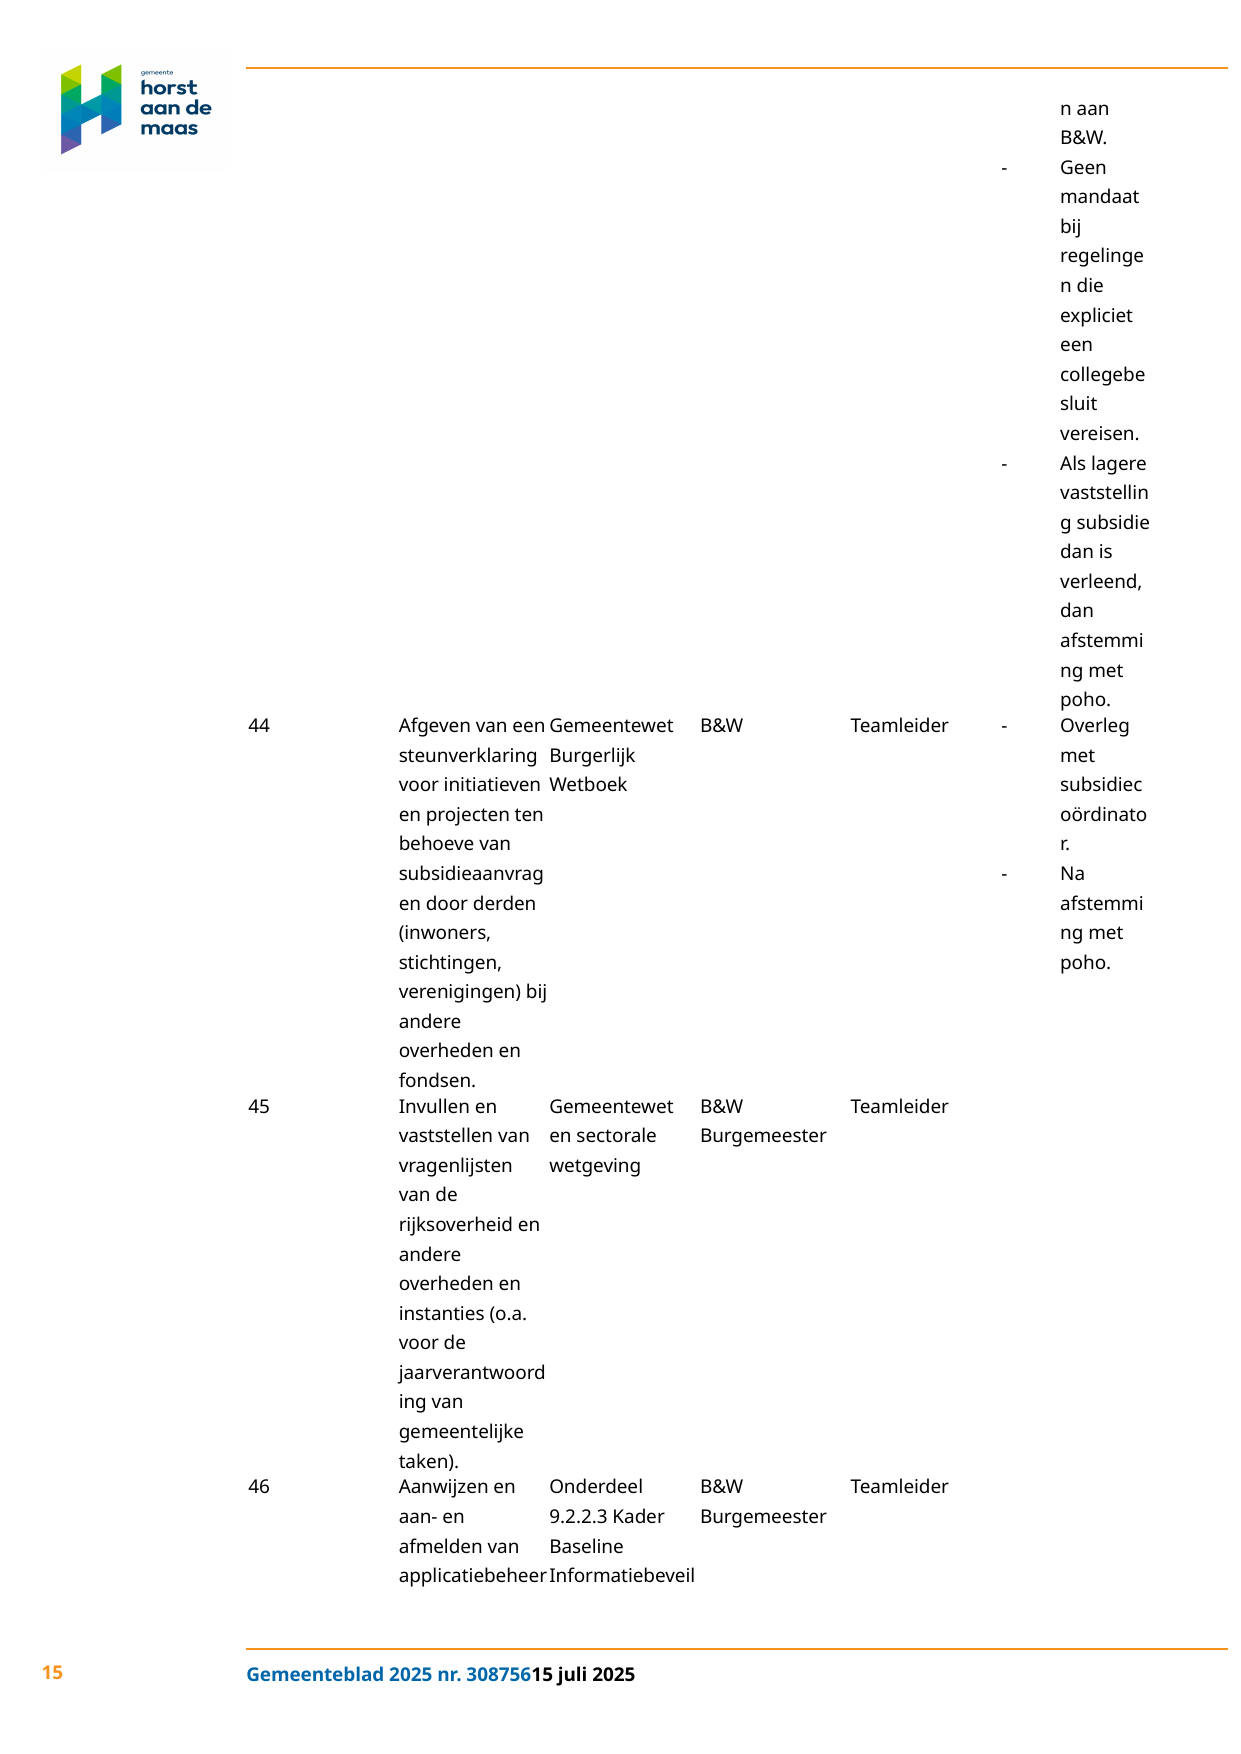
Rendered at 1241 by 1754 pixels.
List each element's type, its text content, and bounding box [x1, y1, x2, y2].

table_cell Teamleider [850, 1474, 1001, 1588]
table_cell 44 [248, 712, 398, 1093]
table_cell 46 [248, 1474, 398, 1588]
table_cell [549, 95, 700, 712]
table_cell [700, 95, 850, 712]
table_cell [1001, 1093, 1152, 1474]
table_cell n aan B&W. Geen mandaat bij regelingen die expliciet een collegebesluit vereisen. Als lagere vaststelling subsidie dan is verleend, dan afstemming met poho. [1001, 95, 1152, 712]
table_cell B&W Burgemeester [700, 1474, 850, 1588]
table_cell Invullen en vaststellen van vragenlijsten van de rijksoverheid en andere overheden en instanties (o.a. voor de jaarverantwoording van gemeentelijke taken). [399, 1093, 549, 1474]
table_cell [399, 95, 549, 712]
table_cell 45 [248, 1093, 398, 1474]
table_cell B&W Burgemeester [700, 1093, 850, 1474]
table_cell Onderdeel 9.2.2.3 Kader Baseline Informatiebeveil [549, 1474, 700, 1588]
table_cell Teamleider [850, 712, 1001, 1093]
table_cell B&W [700, 712, 850, 1093]
table_cell [1001, 1474, 1152, 1588]
table_cell [850, 95, 1001, 712]
table_cell Aanwijzen en aan- en afmelden van applicatiebeheer [399, 1474, 549, 1588]
table_cell Teamleider [850, 1093, 1001, 1474]
table_cell Gemeentewet Burgerlijk Wetboek [549, 712, 700, 1093]
picture [41, 47, 231, 172]
table_cell Afgeven van een steunverklaring voor initiatieven en projecten ten behoeve van subsidieaanvragen door derden (inwoners, stichtingen, verenigingen) bij andere overheden en fondsen. [399, 712, 549, 1093]
table_cell Gemeentewet en sectorale wetgeving [549, 1093, 700, 1474]
table_cell Overleg met subsidiecoördinator. Na afstemming met poho. [1001, 712, 1152, 1093]
table_cell [248, 95, 398, 712]
